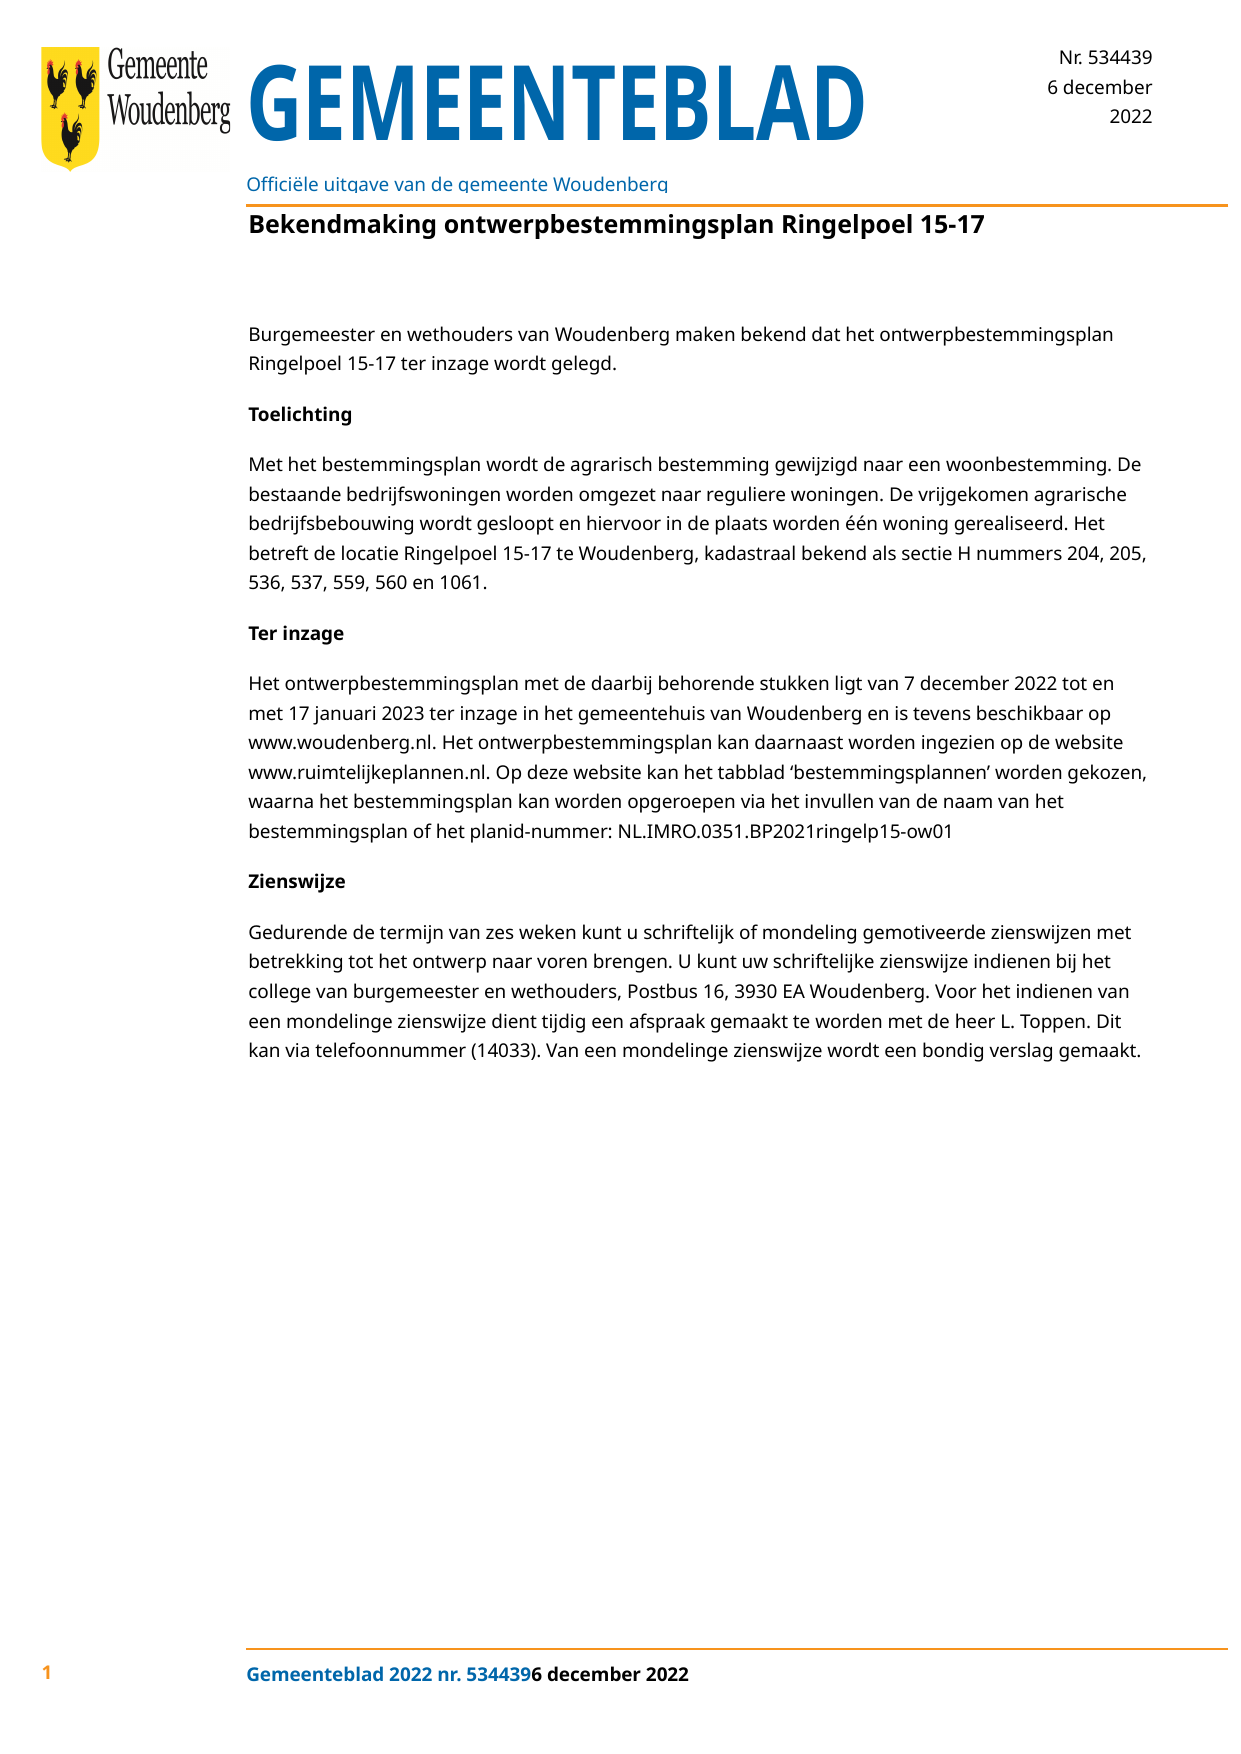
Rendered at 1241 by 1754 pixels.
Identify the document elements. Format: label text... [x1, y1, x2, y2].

picture [41, 47, 231, 172]
text Toelichting [248, 401, 1152, 426]
text Het ontwerpbestemmingsplan met de daarbij behorende stukken ligt van 7 december 2022 tot en met 17 januari 2023 ter inzage in het gemeentehuis van Woudenberg en is tevens beschikbaar op www.woudenberg.nl. Het ontwerpbestemmingsplan kan daarnaast worden ingezien op de website www.ruimtelijkeplannen.nl. Op deze website kan het tabblad ‘bestemmingsplannen’ worden gekozen, waarna het bestemmingsplan kan worden opgeroepen via het invullen van de naam van het bestemmingsplan of het planid-nummer: NL.IMRO.0351.BP2021ringelp15-ow01 [248, 670, 1152, 844]
text Zienswijze [248, 869, 1152, 894]
text Bekendmaking ontwerpbestemmingsplan Ringelpoel 15-17 [248, 207, 1152, 241]
text Burgemeester en wethouders van Woudenberg maken bekend dat het ontwerpbestemmingsplan Ringelpoel 15-17 ter inzage wordt gelegd. [248, 321, 1152, 376]
text Gedurende de termijn van zes weken kunt u schriftelijk of mondeling gemotiveerde zienswijzen met betrekking tot het ontwerp naar voren brengen. U kunt uw schriftelijke zienswijze indienen bij het college van burgemeester en wethouders, Postbus 16, 3930 EA Woudenberg. Voor het indienen van een mondelinge zienswijze dient tijdig een afspraak gemaakt te worden met de heer L. Toppen. Dit kan via telefoonnummer (14033). Van een mondelinge zienswijze wordt een bondig verslag gemaakt. [248, 919, 1152, 1063]
text Met het bestemmingsplan wordt de agrarisch bestemming gewijzigd naar een woonbestemming. De bestaande bedrijfswoningen worden omgezet naar reguliere woningen. De vrijgekomen agrarische bedrijfsbebouwing wordt gesloopt en hiervoor in de plaats worden één woning gerealiseerd. Het betreft de locatie Ringelpoel 15-17 te Woudenberg, kadastraal bekend als sectie H nummers 204, 205, 536, 537, 559, 560 en 1061. [248, 451, 1152, 595]
text Ter inzage [248, 620, 1152, 646]
